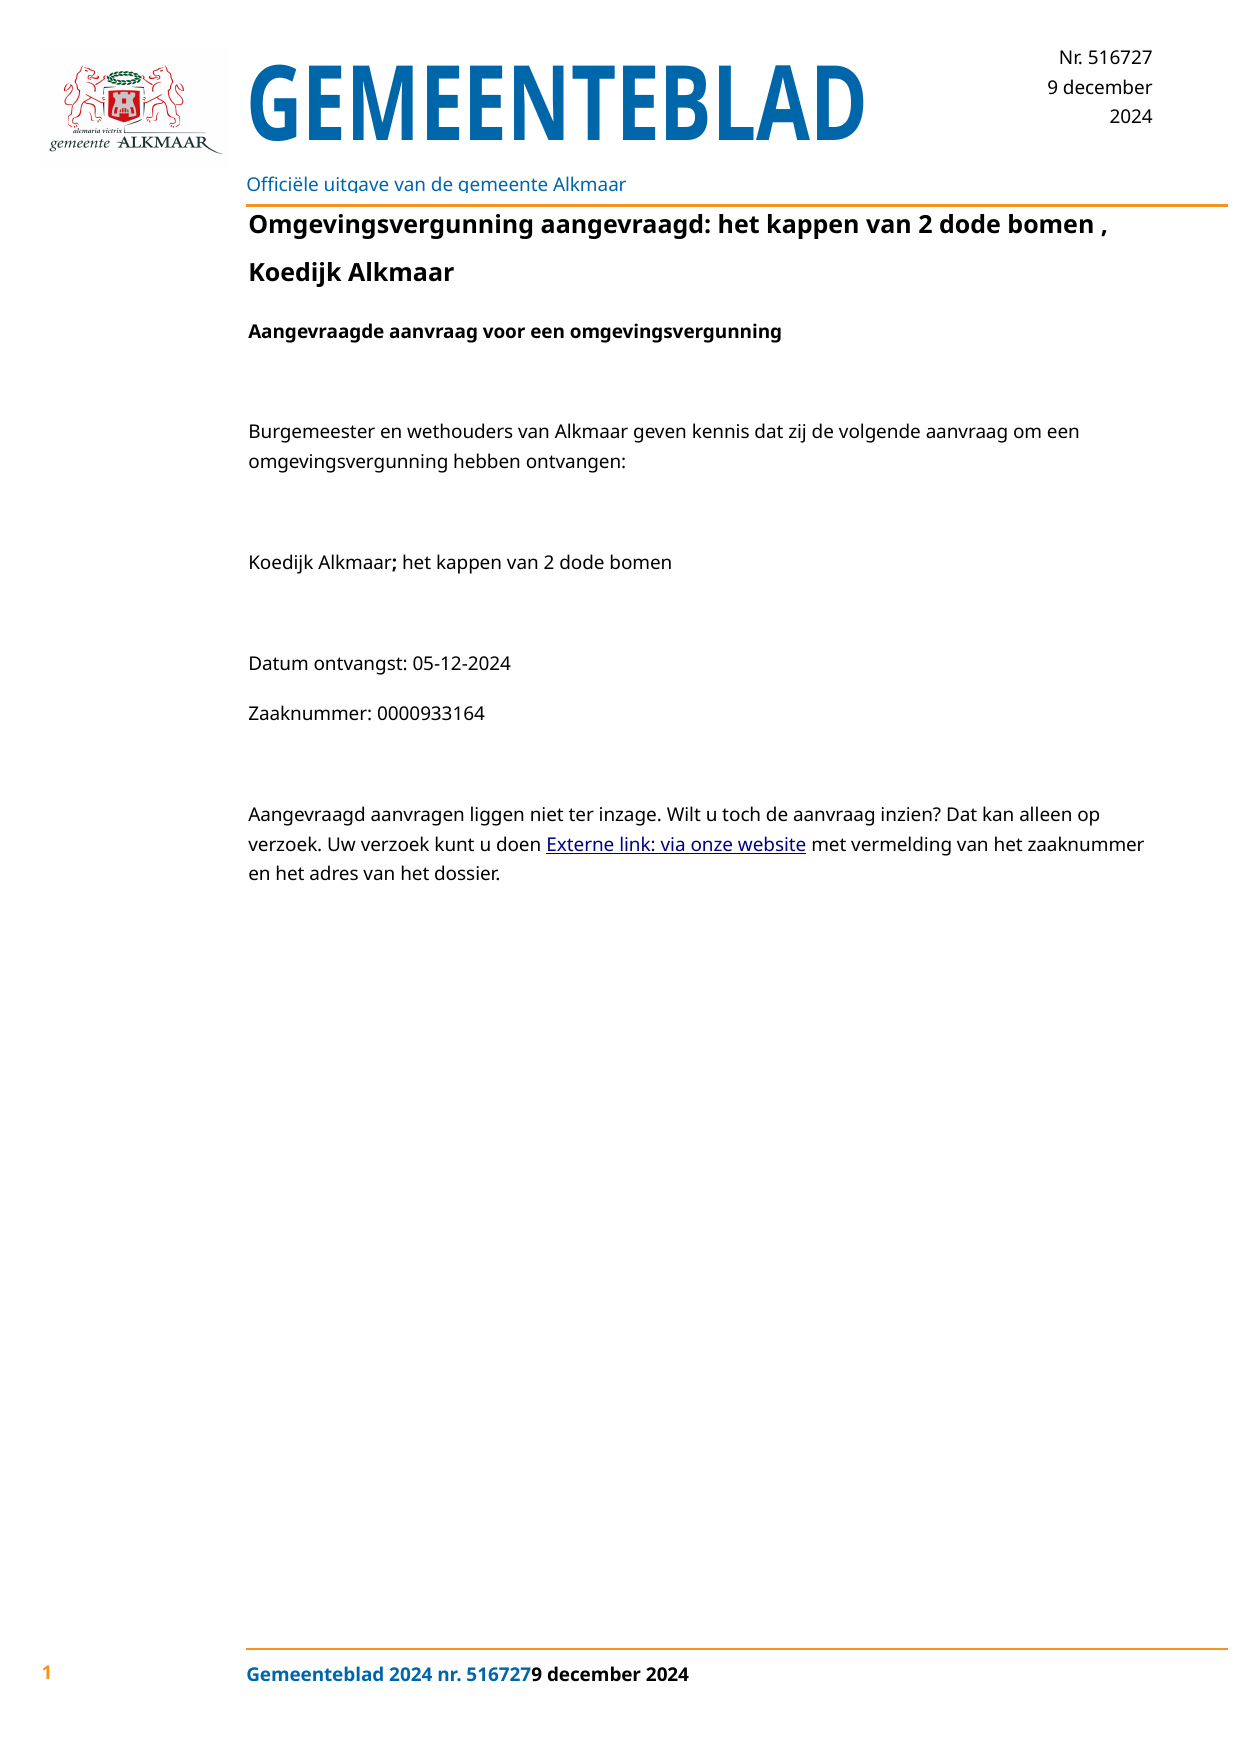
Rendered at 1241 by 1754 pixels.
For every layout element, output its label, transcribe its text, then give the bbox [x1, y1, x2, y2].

text Burgemeester en wethouders van Alkmaar geven kennis dat zij de volgende aanvraag om een omgevingsvergunning hebben ontvangen: [248, 419, 1152, 474]
picture [41, 47, 231, 172]
text Zaaknummer: 0000933164 [248, 700, 1152, 726]
text Koedijk Alkmaar; het kappen van 2 dode bomen [248, 549, 1152, 575]
text Omgevingsvergunning aangevraagd: het kappen van 2 dode bomen , Koedijk Alkmaar [248, 207, 1152, 288]
text Aangevraagde aanvraag voor een omgevingsvergunning [248, 318, 1152, 344]
text Datum ontvangst: 05-12-2024 [248, 650, 1152, 676]
text Aangevraagd aanvragen liggen niet ter inzage. Wilt u toch de aanvraag inzien? Dat kan alleen op verzoek. Uw verzoek kunt u doen Externe link: via onze website met vermelding van het zaaknummer en het adres van het dossier. [248, 801, 1152, 886]
